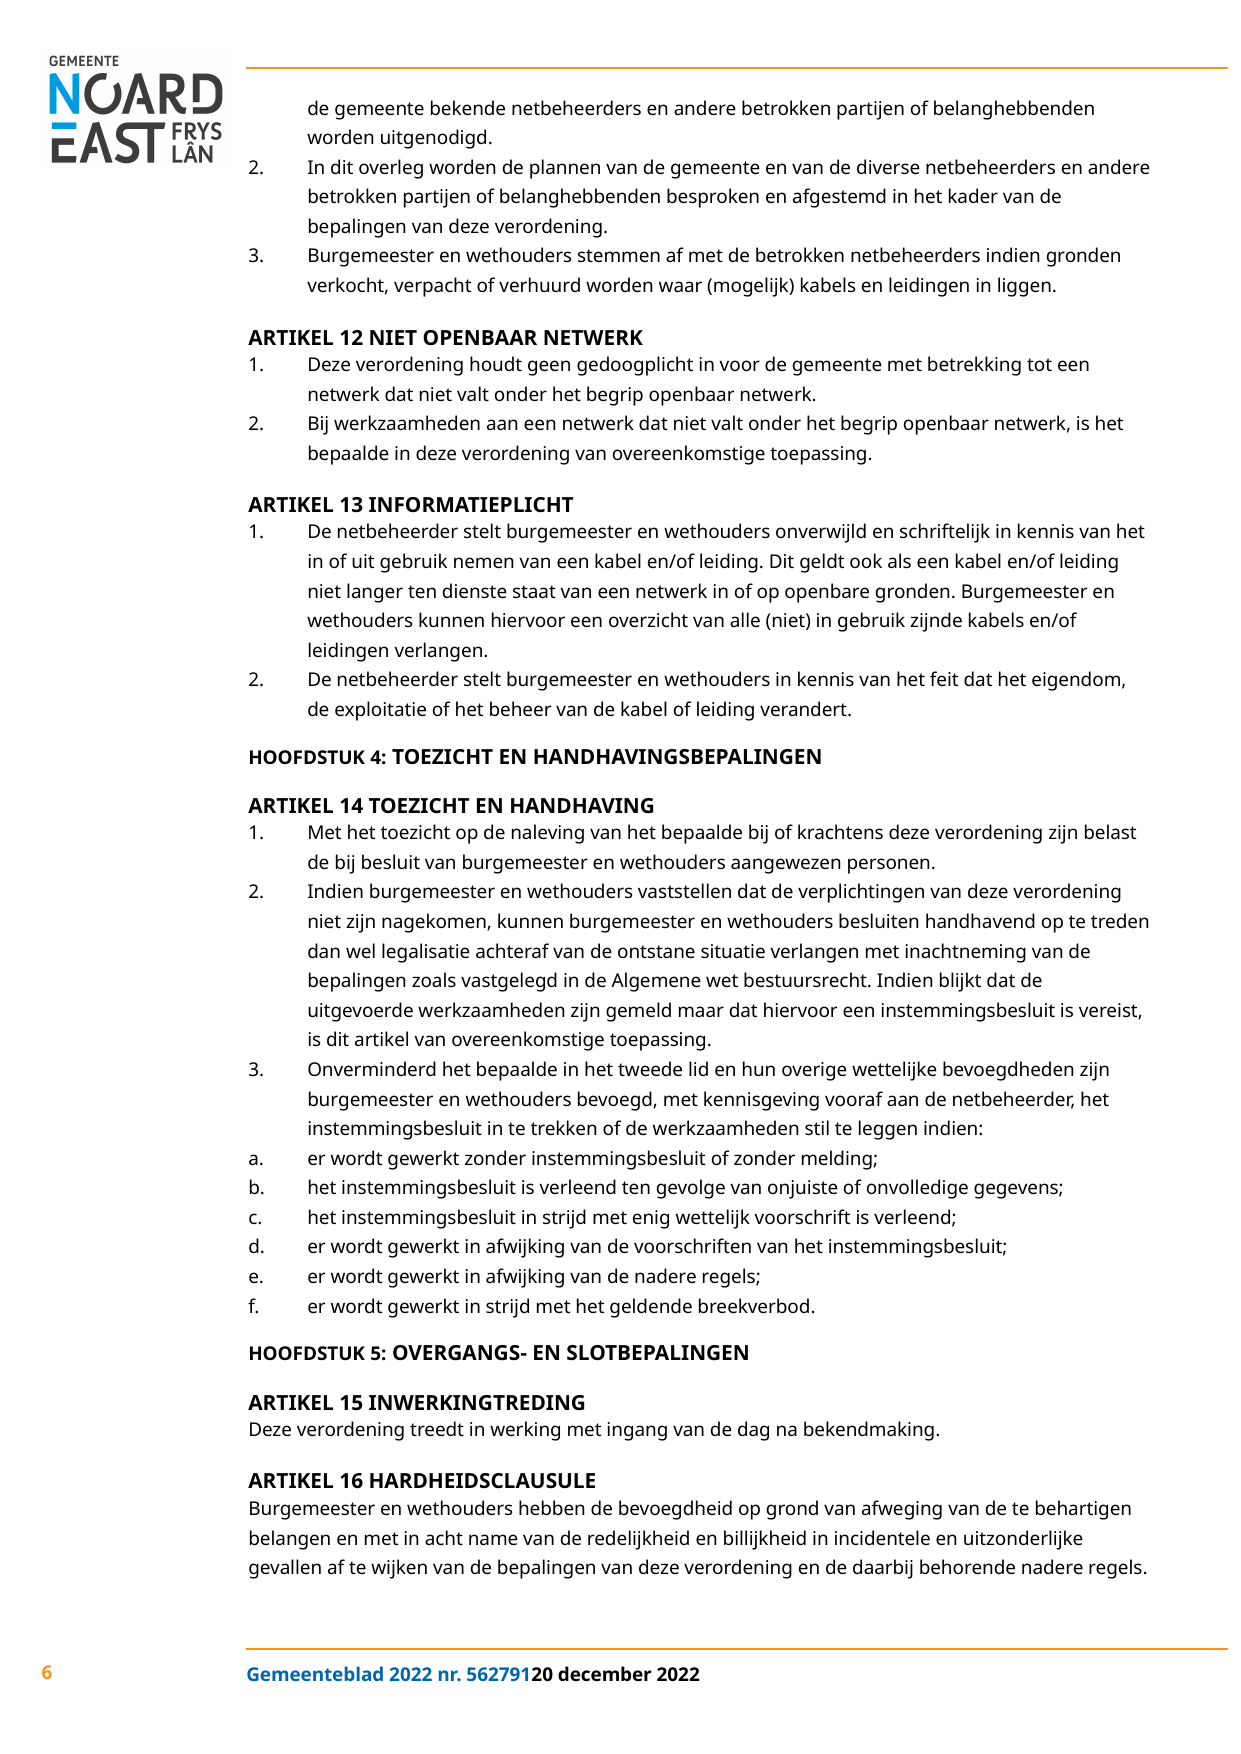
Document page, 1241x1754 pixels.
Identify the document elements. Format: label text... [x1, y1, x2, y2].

text ARTIKEL 14 TOEZICHT EN HANDHAVING [248, 791, 1152, 819]
text Burgemeester en wethouders hebben de bevoegdheid op grond van afweging van de te behartigen belangen en met in acht name van de redelijkheid en billijkheid in incidentele en uitzonderlijke gevallen af te wijken van de bepalingen van deze verordening en de daarbij behorende nadere regels. [248, 1495, 1152, 1580]
list In dit overleg worden de plannen van de gemeente en van de diverse netbeheerders en andere betrokken partijen of belanghebbenden besproken en afgestemd in het kader van de bepalingen van deze verordening. [248, 154, 1152, 239]
text ARTIKEL 15 INWERKINGTREDING [248, 1388, 1152, 1416]
list de gemeente bekende netbeheerders en andere betrokken partijen of belanghebbenden worden uitgenodigd. [248, 95, 1152, 150]
list Met het toezicht op de naleving van het bepaalde bij of krachtens deze verordening zijn belast de bij besluit van burgemeester en wethouders aangewezen personen. [248, 819, 1152, 875]
list het instemmingsbesluit is verleend ten gevolge van onjuiste of onvolledige gegevens; [248, 1174, 1152, 1200]
list Bij werkzaamheden aan een netwerk dat niet valt onder het begrip openbaar netwerk, is het bepaalde in deze verordening van overeenkomstige toepassing. [248, 410, 1152, 466]
list er wordt gewerkt in strijd met het geldende breekverbod. [248, 1293, 1152, 1319]
list Burgemeester en wethouders stemmen af met de betrokken netbeheerders indien gronden verkocht, verpacht of verhuurd worden waar (mogelijk) kabels en leidingen in liggen. [248, 243, 1152, 298]
list er wordt gewerkt in afwijking van de nadere regels; [248, 1263, 1152, 1289]
list De netbeheerder stelt burgemeester en wethouders onverwijld en schriftelijk in kennis van het in of uit gebruik nemen van een kabel en/of leiding. Dit geldt ook als een kabel en/of leiding niet langer ten dienste staat van een netwerk in of op openbare gronden. Burgemeester en wethouders kunnen hiervoor een overzicht van alle (niet) in gebruik zijnde kabels en/of leidingen verlangen. [248, 519, 1152, 663]
list er wordt gewerkt in afwijking van de voorschriften van het instemmingsbesluit; [248, 1234, 1152, 1259]
text ARTIKEL 13 INFORMATIEPLICHT [248, 490, 1152, 519]
list Onverminderd het bepaalde in het tweede lid en hun overige wettelijke bevoegdheden zijn burgemeester en wethouders bevoegd, met kennisgeving vooraf aan de netbeheerder, het instemmingsbesluit in te trekken of de werkzaamheden stil te leggen indien: [248, 1056, 1152, 1141]
text Deze verordening treedt in werking met ingang van de dag na bekendmaking. [248, 1416, 1152, 1442]
text HOOFDSTUK 5: OVERGANGS- EN SLOTBEPALINGEN [248, 1338, 1152, 1367]
text ARTIKEL 12 NIET OPENBAAR NETWERK [248, 323, 1152, 351]
list Deze verordening houdt geen gedoogplicht in voor de gemeente met betrekking tot een netwerk dat niet valt onder het begrip openbaar netwerk. [248, 351, 1152, 406]
list Indien burgemeester en wethouders vaststellen dat de verplichtingen van deze verordening niet zijn nagekomen, kunnen burgemeester en wethouders besluiten handhavend op te treden dan wel legalisatie achteraf van de ontstane situatie verlangen met inachtneming van de bepalingen zoals vastgelegd in de Algemene wet bestuursrecht. Indien blijkt dat de uitgevoerde werkzaamheden zijn gemeld maar dat hiervoor een instemmingsbesluit is vereist, is dit artikel van overeenkomstige toepassing. [248, 879, 1152, 1052]
picture [41, 47, 231, 172]
list het instemmingsbesluit in strijd met enig wettelijk voorschrift is verleend; [248, 1204, 1152, 1230]
list er wordt gewerkt zonder instemmingsbesluit of zonder melding; [248, 1145, 1152, 1171]
text ARTIKEL 16 HARDHEIDSCLAUSULE [248, 1467, 1152, 1495]
list De netbeheerder stelt burgemeester en wethouders in kennis van het feit dat het eigendom, de exploitatie of het beheer van de kabel of leiding verandert. [248, 667, 1152, 722]
text HOOFDSTUK 4: TOEZICHT EN HANDHAVINGSBEPALINGEN [248, 742, 1152, 770]
